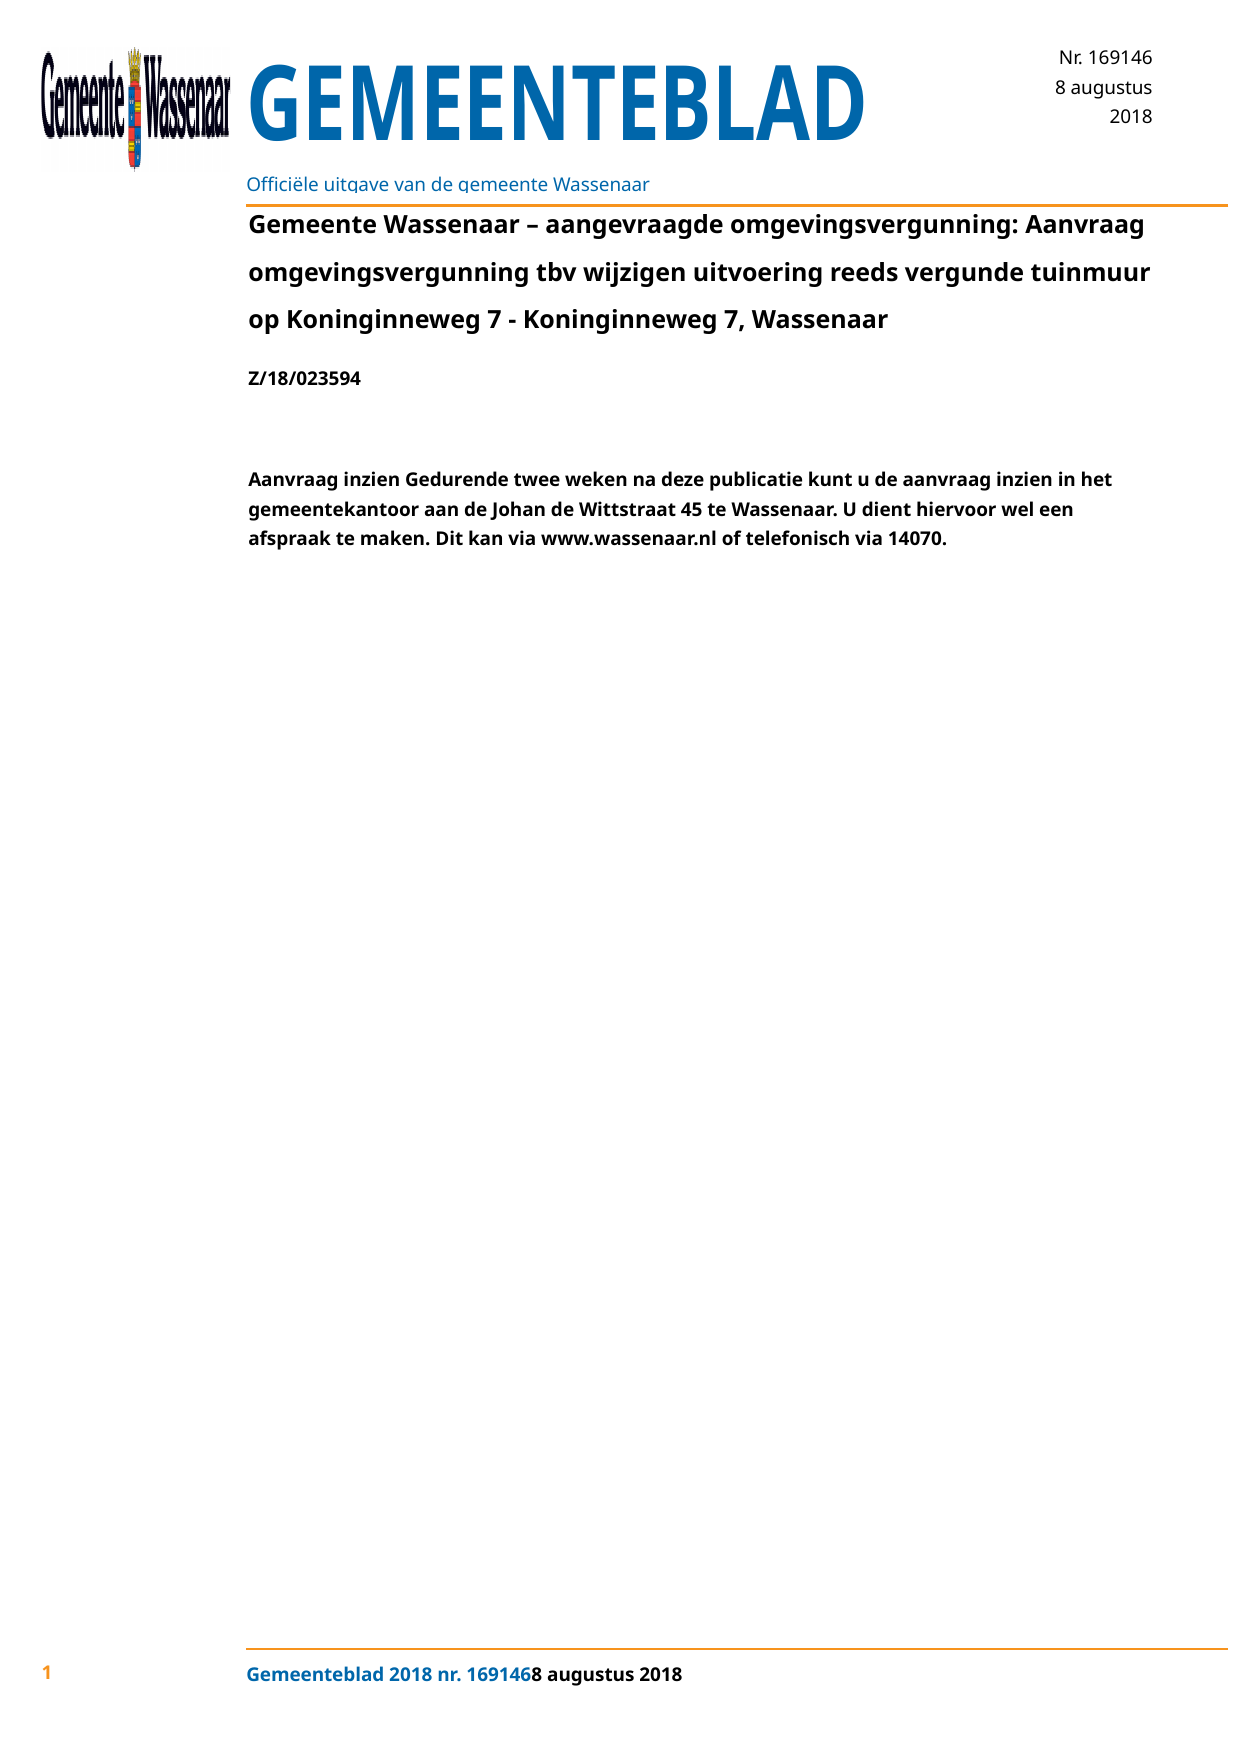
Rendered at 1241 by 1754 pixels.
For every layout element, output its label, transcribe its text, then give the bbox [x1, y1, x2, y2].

text Gemeente Wassenaar – aangevraagde omgevingsvergunning: Aanvraag omgevingsvergunning tbv wijzigen uitvoering reeds vergunde tuinmuur op Koninginneweg 7 - Koninginneweg 7, Wassenaar [248, 207, 1152, 336]
picture [41, 47, 231, 172]
text Z/18/023594 [248, 366, 1152, 391]
text Aanvraag inzien Gedurende twee weken na deze publicatie kunt u de aanvraag inzien in het gemeentekantoor aan de Johan de Wittstraat 45 te Wassenaar. U dient hiervoor wel een afspraak te maken. Dit kan via www.wassenaar.nl of telefonisch via 14070. [248, 466, 1152, 551]
